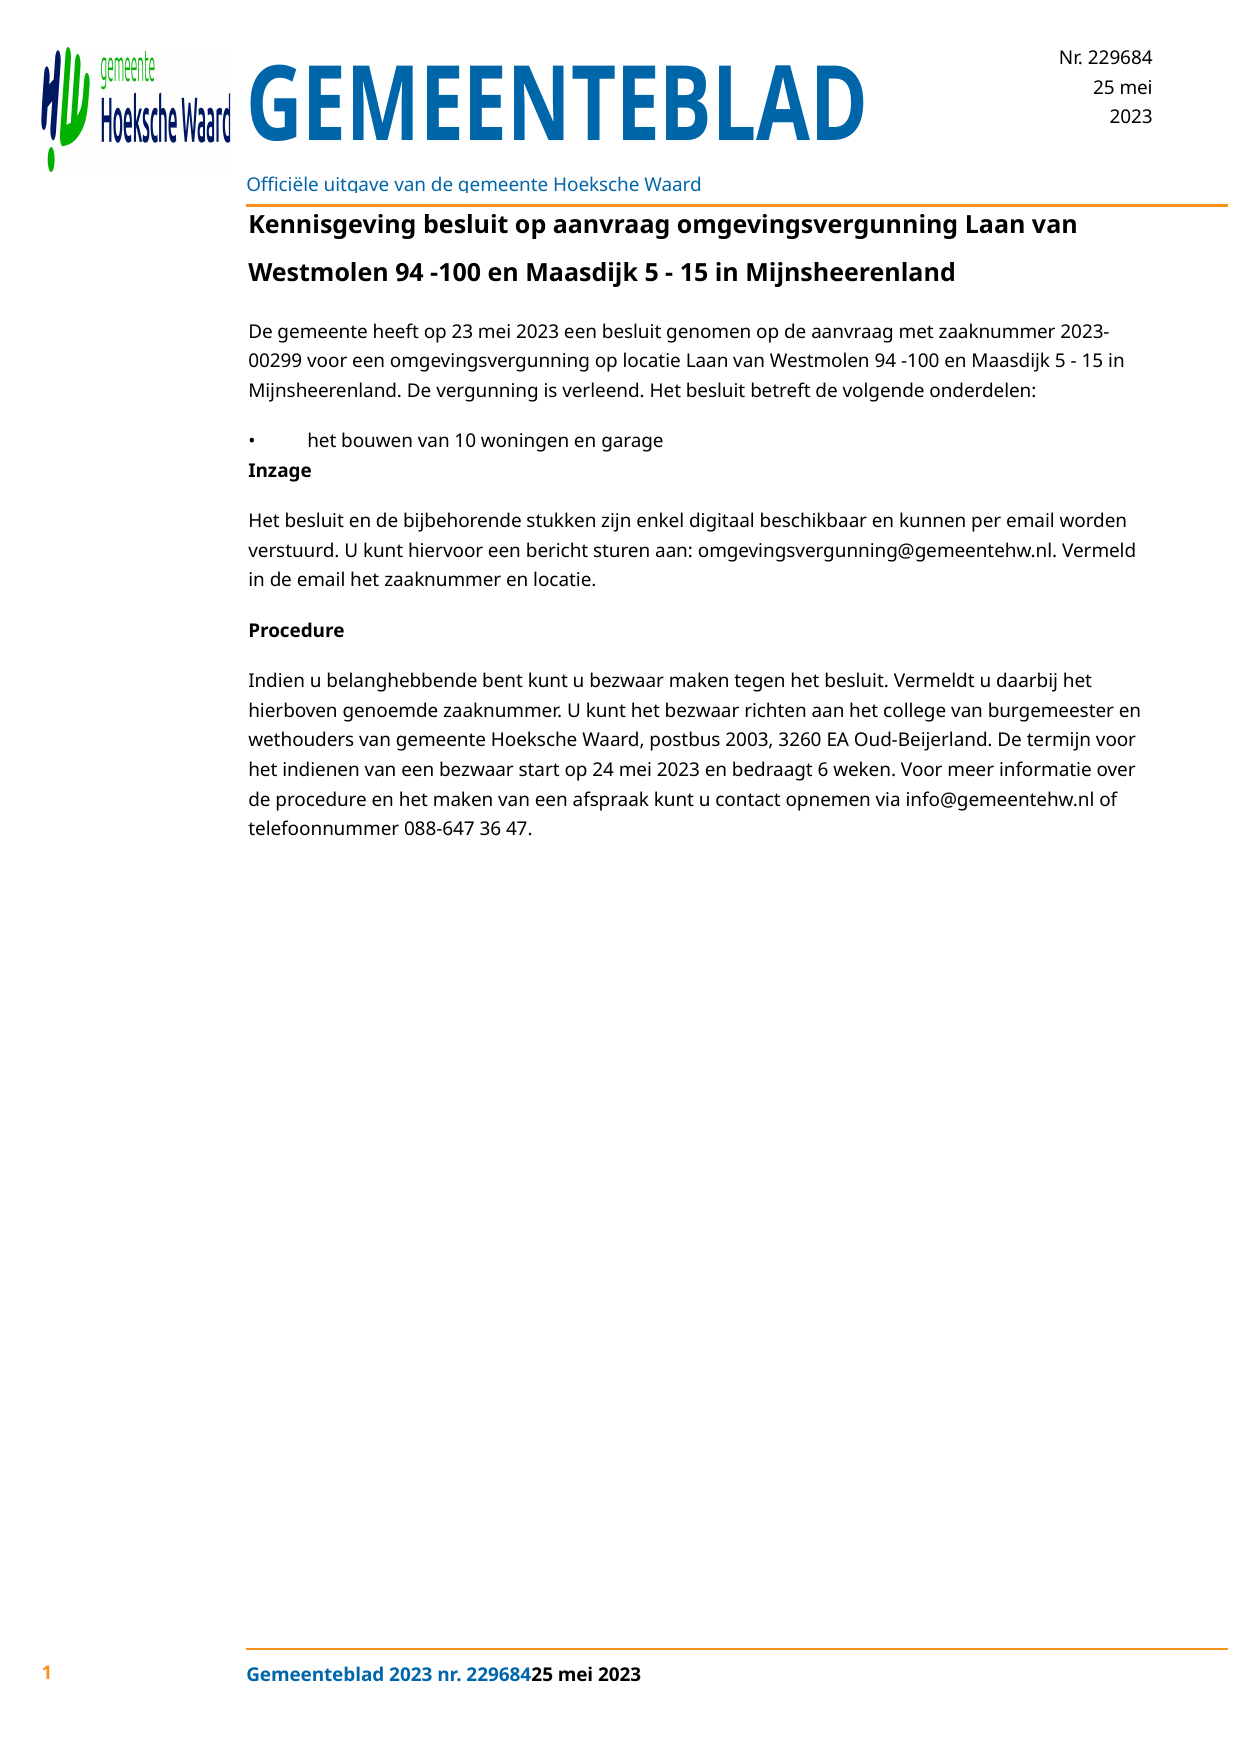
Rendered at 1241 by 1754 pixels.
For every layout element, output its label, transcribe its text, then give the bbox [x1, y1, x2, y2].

picture [41, 47, 231, 172]
text Inzage [248, 457, 1152, 483]
text Het besluit en de bijbehorende stukken zijn enkel digitaal beschikbaar en kunnen per email worden verstuurd. U kunt hiervoor een bericht sturen aan: omgevingsvergunning@gemeentehw.nl. Vermeld in de email het zaaknummer en locatie. [248, 507, 1152, 592]
text Kennisgeving besluit op aanvraag omgevingsvergunning Laan van Westmolen 94 -100 en Maasdijk 5 - 15 in Mijnsheerenland [248, 207, 1152, 288]
text Procedure [248, 617, 1152, 643]
text De gemeente heeft op 23 mei 2023 een besluit genomen op de aanvraag met zaaknummer 2023-00299 voor een omgevingsvergunning op locatie Laan van Westmolen 94 -100 en Maasdijk 5 - 15 in Mijnsheerenland. De vergunning is verleend. Het besluit betreft de volgende onderdelen: [248, 318, 1152, 403]
list het bouwen van 10 woningen en garage [248, 427, 1152, 453]
text Indien u belanghebbende bent kunt u bezwaar maken tegen het besluit. Vermeldt u daarbij het hierboven genoemde zaaknummer. U kunt het bezwaar richten aan het college van burgemeester en wethouders van gemeente Hoeksche Waard, postbus 2003, 3260 EA Oud-Beijerland. De termijn voor het indienen van een bezwaar start op 24 mei 2023 en bedraagt 6 weken. Voor meer informatie over de procedure en het maken van een afspraak kunt u contact opnemen via info@gemeentehw.nl of telefoonnummer 088-647 36 47. [248, 667, 1152, 841]
